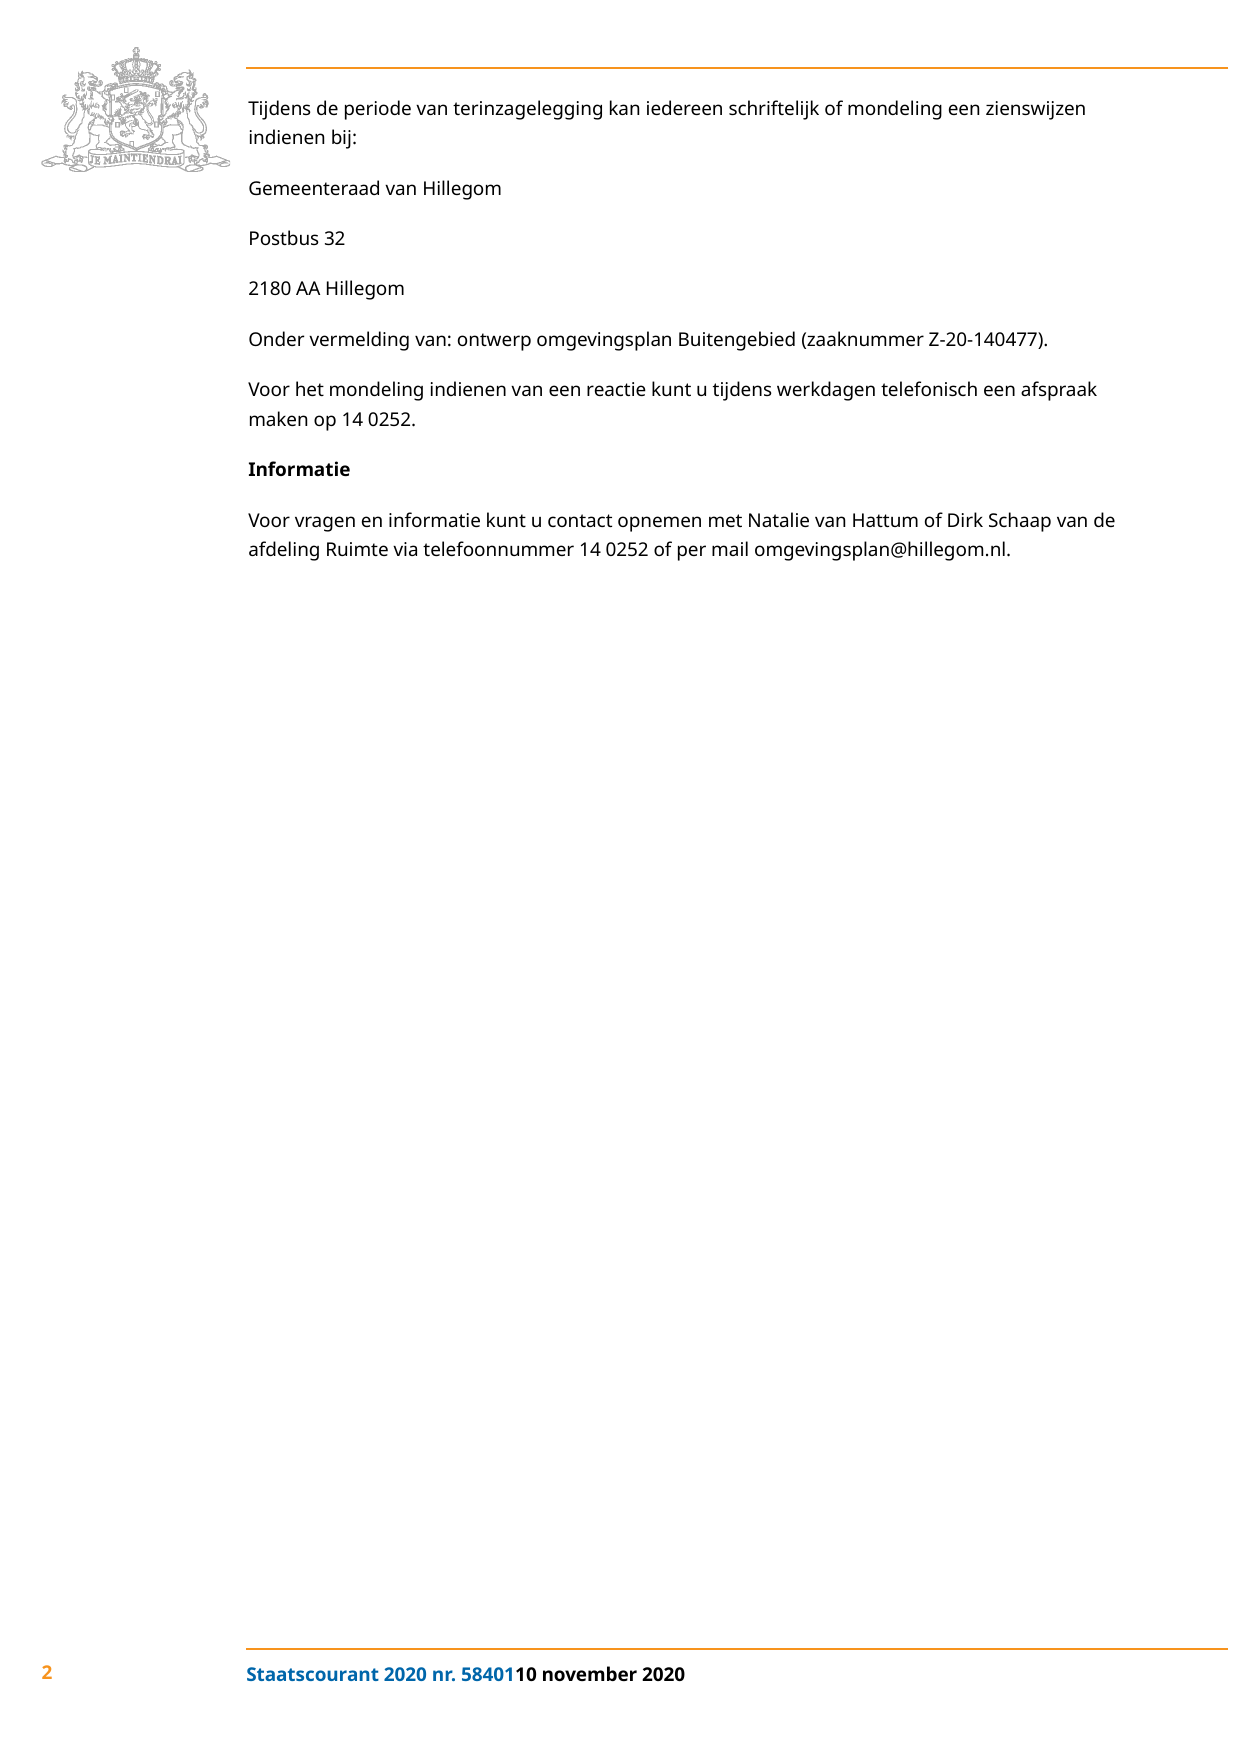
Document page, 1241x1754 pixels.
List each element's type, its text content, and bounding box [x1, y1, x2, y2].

text 2180 AA Hillegom [248, 276, 1152, 301]
text Voor het mondeling indienen van een reactie kunt u tijdens werkdagen telefonisch een afspraak maken op 14 0252. [248, 376, 1152, 432]
text Postbus 32 [248, 225, 1152, 251]
text Gemeenteraad van Hillegom [248, 175, 1152, 201]
picture [41, 47, 231, 172]
text Tijdens de periode van terinzagelegging kan iedereen schriftelijk of mondeling een zienswijzen indienen bij: [248, 95, 1152, 150]
text Voor vragen en informatie kunt u contact opnemen met Natalie van Hattum of Dirk Schaap van de afdeling Ruimte via telefoonnummer 14 0252 of per mail omgevingsplan@hillegom.nl. [248, 507, 1152, 562]
text Onder vermelding van: ontwerp omgevingsplan Buitengebied (zaaknummer Z-20-140477). [248, 326, 1152, 352]
text Informatie [248, 456, 1152, 482]
